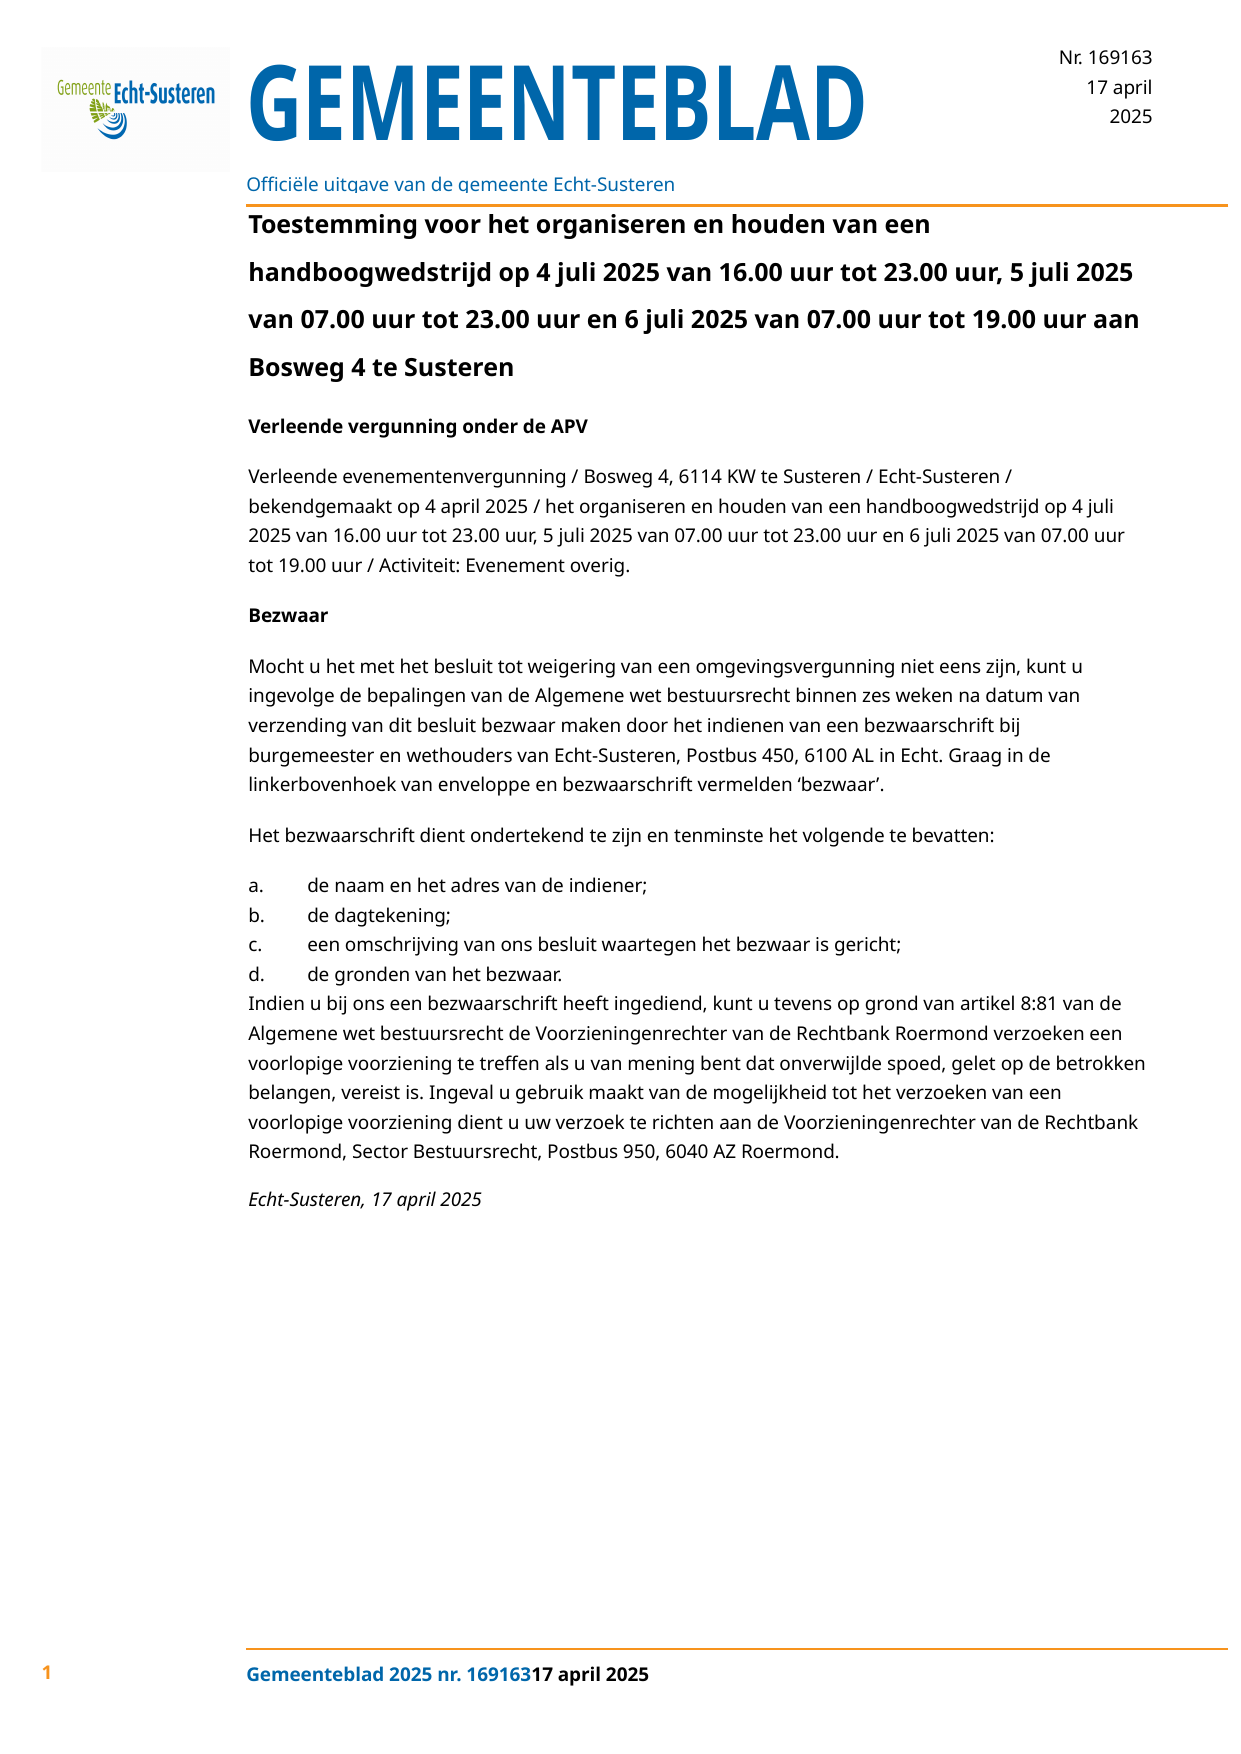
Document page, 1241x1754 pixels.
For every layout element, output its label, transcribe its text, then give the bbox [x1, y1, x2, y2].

text Echt-Susteren, 17 april 2025 [248, 1186, 1152, 1212]
list de gronden van het bezwaar. [248, 961, 1152, 987]
text Indien u bij ons een bezwaarschrift heeft ingediend, kunt u tevens op grond van artikel 8:81 van de Algemene wet bestuursrecht de Voorzieningenrechter van de Rechtbank Roermond verzoeken een voorlopige voorziening te treffen als u van mening bent dat onverwijlde spoed, gelet op de betrokken belangen, vereist is. Ingeval u gebruik maakt van de mogelijkheid tot het verzoeken van een voorlopige voorziening dient u uw verzoek te richten aan de Voorzieningenrechter van de Rechtbank Roermond, Sector Bestuursrecht, Postbus 950, 6040 AZ Roermond. [248, 991, 1152, 1164]
picture [41, 47, 231, 172]
list de naam en het adres van de indiener; [248, 872, 1152, 898]
text Verleende evenementenvergunning / Bosweg 4, 6114 KW te Susteren / Echt-Susteren / bekendgemaakt op 4 april 2025 / het organiseren en houden van een handboogwedstrijd op 4 juli 2025 van 16.00 uur tot 23.00 uur, 5 juli 2025 van 07.00 uur tot 23.00 uur en 6 juli 2025 van 07.00 uur tot 19.00 uur / Activiteit: Evenement overig. [248, 463, 1152, 578]
list de dagtekening; [248, 902, 1152, 928]
text Toestemming voor het organiseren en houden van een handboogwedstrijd op 4 juli 2025 van 16.00 uur tot 23.00 uur, 5 juli 2025 van 07.00 uur tot 23.00 uur en 6 juli 2025 van 07.00 uur tot 19.00 uur aan Bosweg 4 te Susteren [248, 207, 1152, 384]
text Bezwaar [248, 603, 1152, 628]
text Het bezwaarschrift dient ondertekend te zijn en tenminste het volgende te bevatten: [248, 822, 1152, 848]
list een omschrijving van ons besluit waartegen het bezwaar is gericht; [248, 931, 1152, 957]
text Verleende vergunning onder de APV [248, 413, 1152, 439]
text Mocht u het met het besluit tot weigering van een omgevingsvergunning niet eens zijn, kunt u ingevolge de bepalingen van de Algemene wet bestuursrecht binnen zes weken na datum van verzending van dit besluit bezwaar maken door het indienen van een bezwaarschrift bij burgemeester en wethouders van Echt-Susteren, Postbus 450, 6100 AL in Echt. Graag in de linkerbovenhoek van enveloppe en bezwaarschrift vermelden ‘bezwaar’. [248, 653, 1152, 797]
